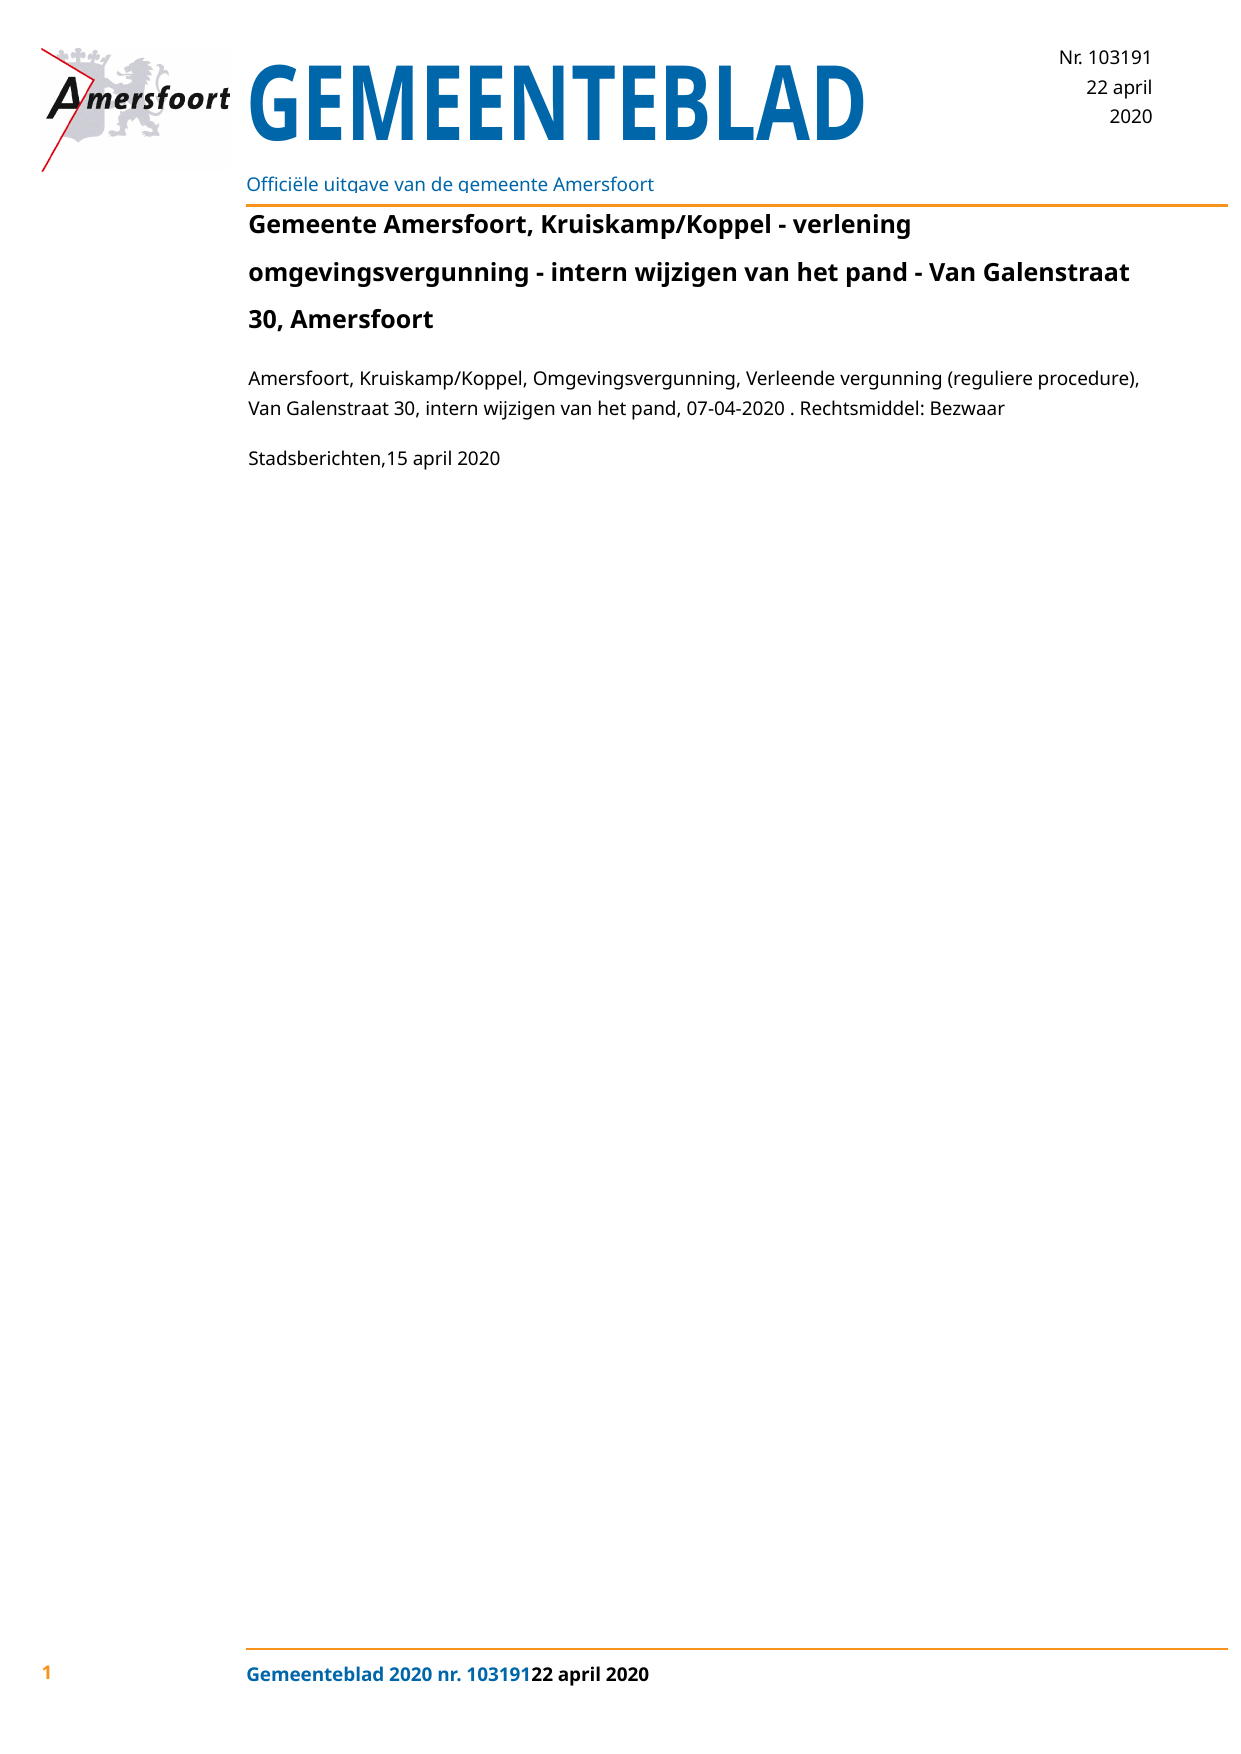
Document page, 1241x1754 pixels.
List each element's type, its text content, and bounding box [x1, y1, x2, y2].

text Stadsberichten,15 april 2020 [248, 446, 1152, 471]
text Gemeente Amersfoort, Kruiskamp/Koppel - verlening omgevingsvergunning - intern wijzigen van het pand - Van Galenstraat 30, Amersfoort [248, 207, 1152, 336]
text Amersfoort, Kruiskamp/Koppel, Omgevingsvergunning, Verleende vergunning (reguliere procedure), Van Galenstraat 30, intern wijzigen van het pand, 07-04-2020 . Rechtsmiddel: Bezwaar [248, 366, 1152, 421]
picture [41, 47, 231, 172]
